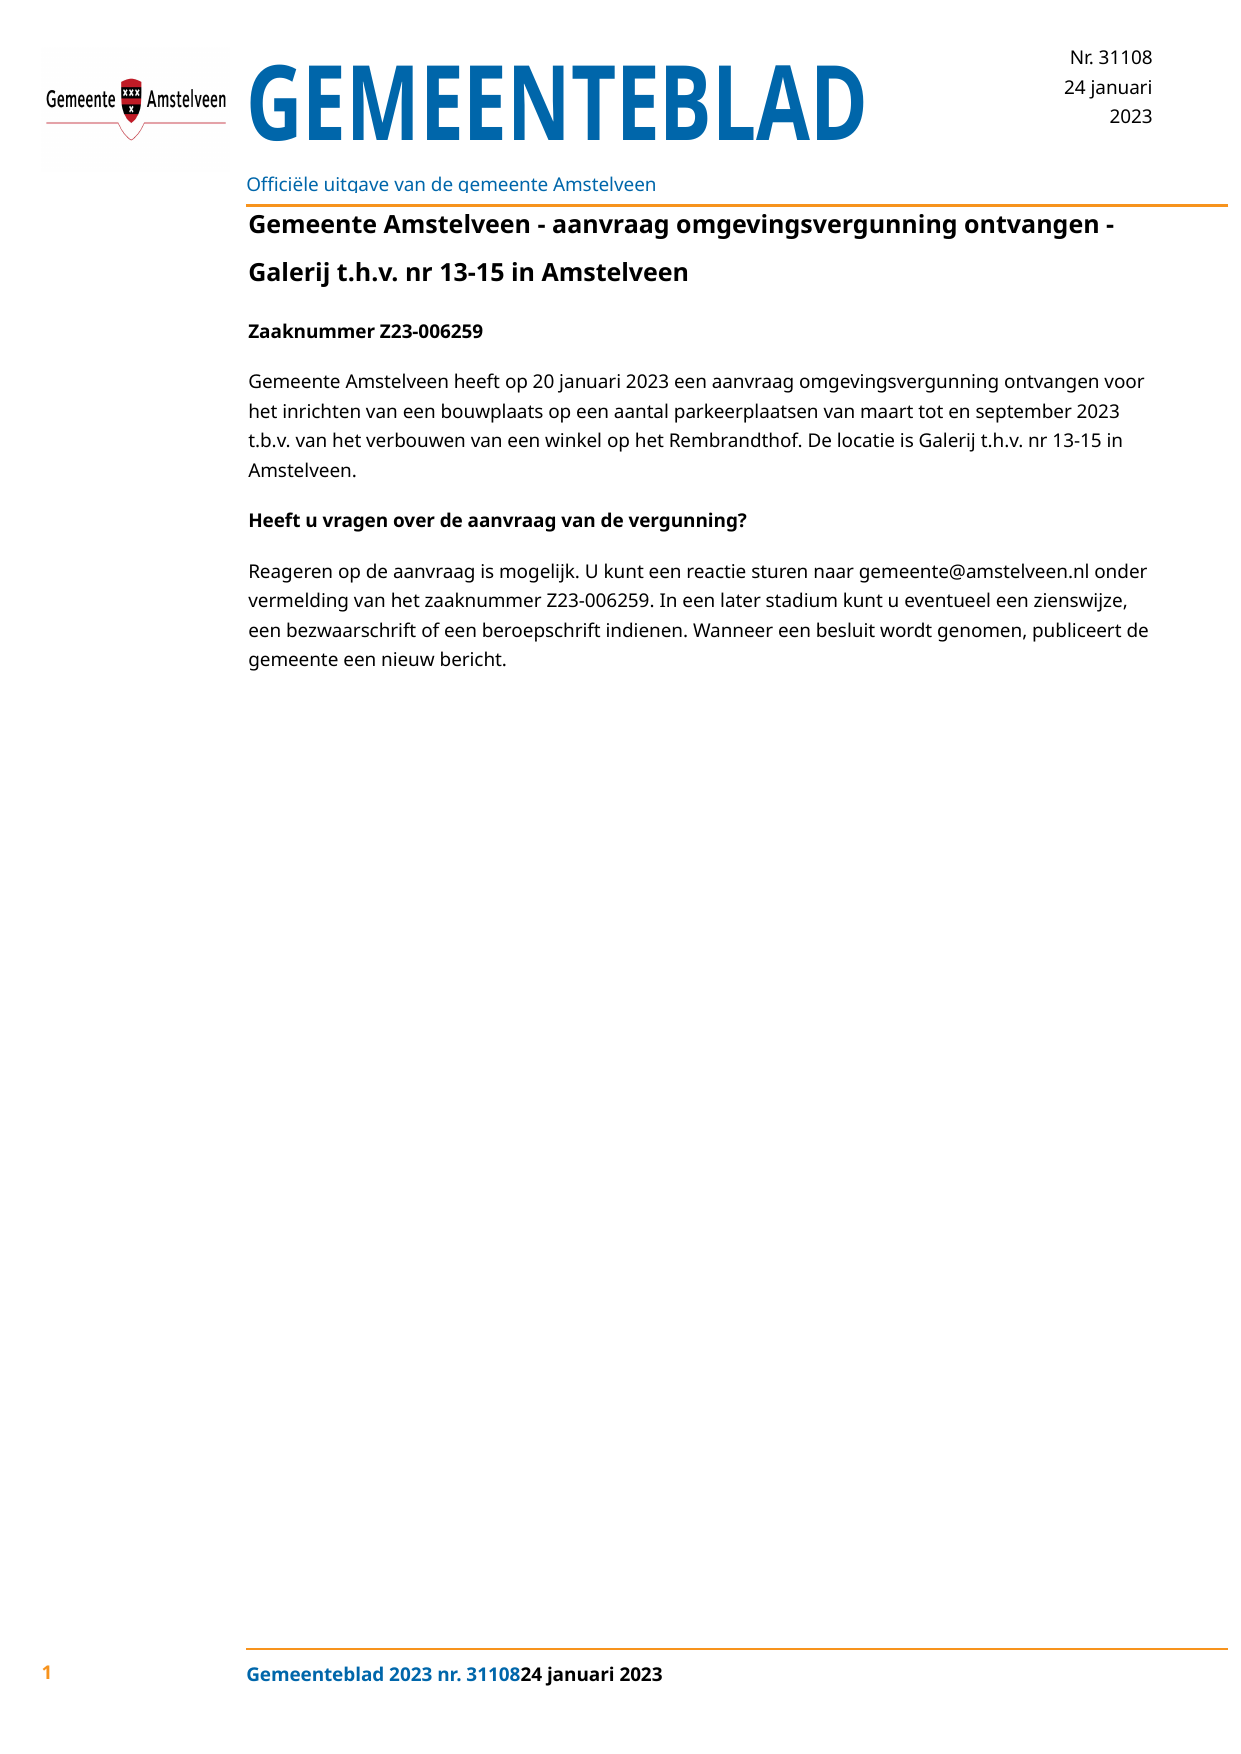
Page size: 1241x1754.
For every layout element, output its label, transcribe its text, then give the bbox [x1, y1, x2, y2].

text Heeft u vragen over de aanvraag van de vergunning? [248, 507, 1152, 533]
text Zaaknummer Z23-006259 [248, 318, 1152, 344]
text Gemeente Amstelveen heeft op 20 januari 2023 een aanvraag omgevingsvergunning ontvangen voor het inrichten van een bouwplaats op een aantal parkeerplaatsen van maart tot en september 2023 t.b.v. van het verbouwen van een winkel op het Rembrandthof. De locatie is Galerij t.h.v. nr 13-15 in Amstelveen. [248, 368, 1152, 483]
text Reageren op de aanvraag is mogelijk. U kunt een reactie sturen naar gemeente@amstelveen.nl onder vermelding van het zaaknummer Z23-006259. In een later stadium kunt u eventueel een zienswijze, een bezwaarschrift of een beroepschrift indienen. Wanneer een besluit wordt genomen, publiceert de gemeente een nieuw bericht. [248, 558, 1152, 672]
picture [41, 47, 231, 172]
text Gemeente Amstelveen - aanvraag omgevingsvergunning ontvangen - Galerij t.h.v. nr 13-15 in Amstelveen [248, 207, 1152, 288]
